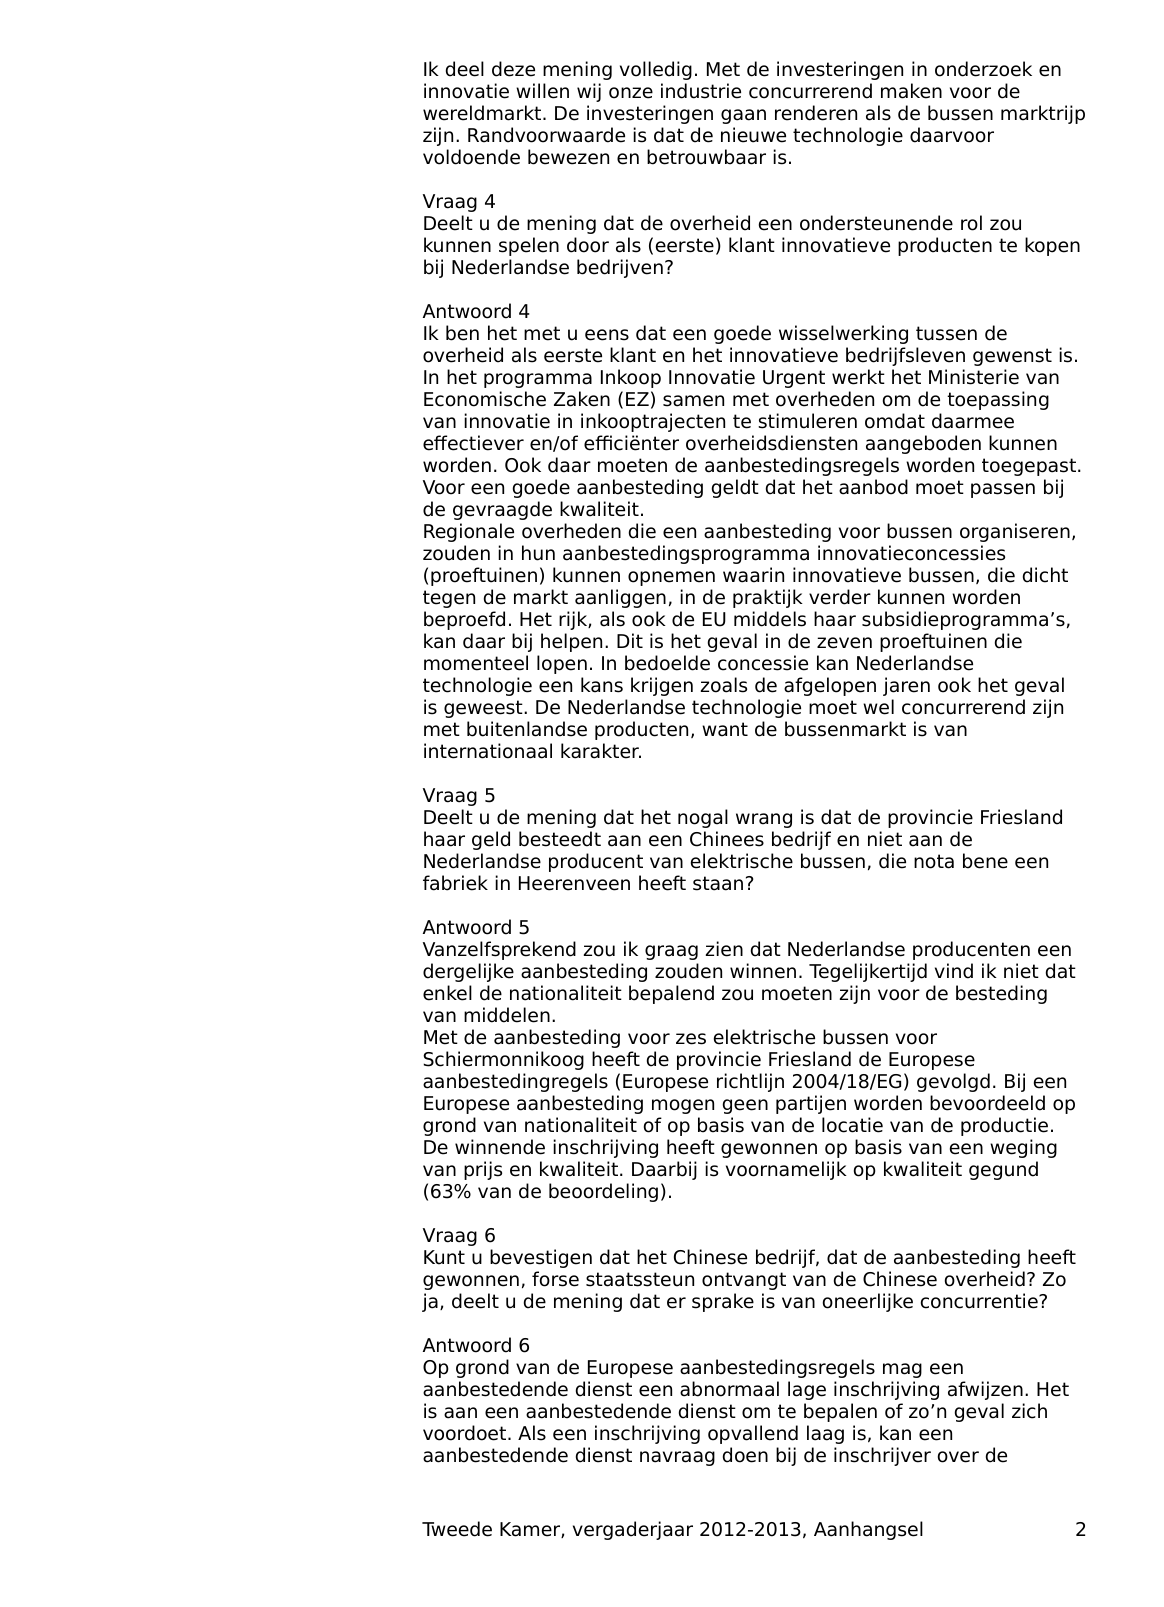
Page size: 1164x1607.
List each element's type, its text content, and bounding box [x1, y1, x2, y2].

text Vraag 5 [422, 785, 1087, 807]
text Met de aanbesteding voor zes elektrische bussen voor Schiermonnikoog heeft de provincie Friesland de Europese aanbestedingregels (Europese richtlijn 2004/18/EG) gevolgd. Bij een Europese aanbesteding mogen geen partijen worden bevoordeeld op grond van nationaliteit of op basis van de locatie van de productie. De winnende inschrijving heeft gewonnen op basis van een weging van prijs en kwaliteit. Daarbij is voornamelijk op kwaliteit gegund (63% van de beoordeling). [422, 1027, 1087, 1203]
text Vanzelfsprekend zou ik graag zien dat Nederlandse producenten een dergelijke aanbesteding zouden winnen. Tegelijkertijd vind ik niet dat enkel de nationaliteit bepalend zou moeten zijn voor de besteding van middelen. [422, 939, 1087, 1027]
text Deelt u de mening dat de overheid een ondersteunende rol zou kunnen spelen door als (eerste) klant innovatieve producten te kopen bij Nederlandse bedrijven? [422, 213, 1087, 279]
text Op grond van de Europese aanbestedingsregels mag een aanbestedende dienst een abnormaal lage inschrijving afwijzen. Het is aan een aanbestedende dienst om te bepalen of zo’n geval zich voordoet. Als een inschrijving opvallend laag is, kan een aanbestedende dienst navraag doen bij de inschrijver over de [422, 1357, 1087, 1467]
text Deelt u de mening dat het nogal wrang is dat de provincie Friesland haar geld besteedt aan een Chinees bedrijf en niet aan de Nederlandse producent van elektrische bussen, die nota bene een fabriek in Heerenveen heeft staan? [422, 807, 1087, 895]
text Ik ben het met u eens dat een goede wisselwerking tussen de overheid als eerste klant en het innovatieve bedrijfsleven gewenst is. In het programma Inkoop Innovatie Urgent werkt het Ministerie van Economische Zaken (EZ) samen met overheden om de toepassing van innovatie in inkooptrajecten te stimuleren omdat daarmee effectiever en/of efficiënter overheidsdiensten aangeboden kunnen worden. Ook daar moeten de aanbestedingsregels worden toegepast. Voor een goede aanbesteding geldt dat het aanbod moet passen bij de gevraagde kwaliteit. [422, 323, 1087, 521]
text Vraag 6 [422, 1225, 1087, 1247]
text Antwoord 6 [422, 1335, 1087, 1357]
text Ik deel deze mening volledig. Met de investeringen in onderzoek en innovatie willen wij onze industrie concurrerend maken voor de wereldmarkt. De investeringen gaan renderen als de bussen marktrijp zijn. Randvoorwaarde is dat de nieuwe technologie daarvoor voldoende bewezen en betrouwbaar is. [422, 59, 1087, 169]
text Antwoord 5 [422, 917, 1087, 939]
text Antwoord 4 [422, 301, 1087, 323]
text Kunt u bevestigen dat het Chinese bedrijf, dat de aanbesteding heeft gewonnen, forse staatssteun ontvangt van de Chinese overheid? Zo ja, deelt u de mening dat er sprake is van oneerlijke concurrentie? [422, 1247, 1087, 1313]
text Vraag 4 [422, 191, 1087, 213]
text Regionale overheden die een aanbesteding voor bussen organiseren, zouden in hun aanbestedingsprogramma innovatieconcessies (proeftuinen) kunnen opnemen waarin innovatieve bussen, die dicht tegen de markt aanliggen, in de praktijk verder kunnen worden beproefd. Het rijk, als ook de EU middels haar subsidieprogramma’s, kan daar bij helpen. Dit is het geval in de zeven proeftuinen die momenteel lopen. In bedoelde concessie kan Nederlandse technologie een kans krijgen zoals de afgelopen jaren ook het geval is geweest. De Nederlandse technologie moet wel concurrerend zijn met buitenlandse producten, want de bussenmarkt is van internationaal karakter. [422, 521, 1087, 763]
